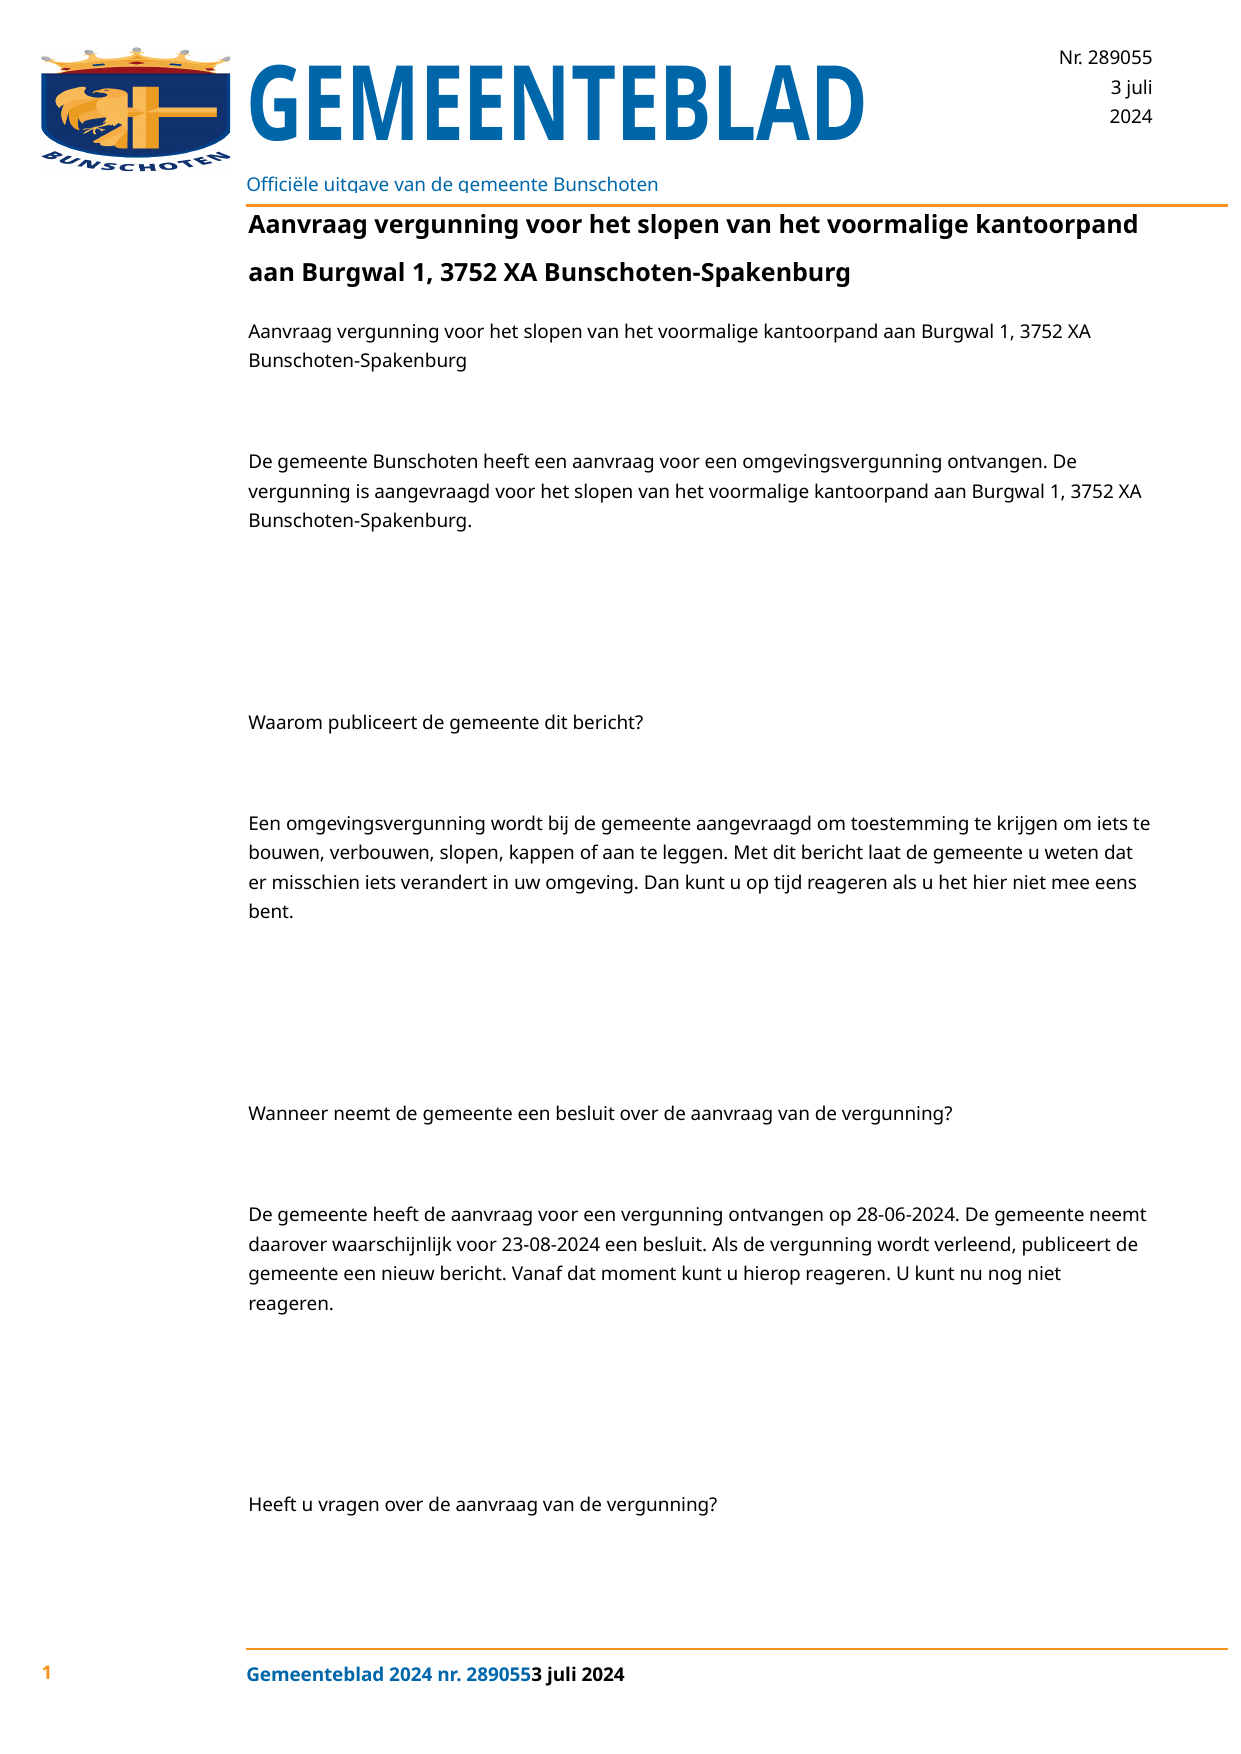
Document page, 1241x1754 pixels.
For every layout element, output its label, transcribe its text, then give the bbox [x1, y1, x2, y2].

text Waarom publiceert de gemeente dit bericht? [248, 709, 1152, 735]
text Heeft u vragen over de aanvraag van de vergunning? [248, 1492, 1152, 1517]
text Een omgevingsvergunning wordt bij de gemeente aangevraagd om toestemming te krijgen om iets te bouwen, verbouwen, slopen, kappen of aan te leggen. Met dit bericht laat de gemeente u weten dat er misschien iets verandert in uw omgeving. Dan kunt u op tijd reageren als u het hier niet mee eens bent. [248, 810, 1152, 924]
text Aanvraag vergunning voor het slopen van het voormalige kantoorpand aan Burgwal 1, 3752 XA Bunschoten-Spakenburg [248, 207, 1152, 288]
text Aanvraag vergunning voor het slopen van het voormalige kantoorpand aan Burgwal 1, 3752 XA Bunschoten-Spakenburg [248, 318, 1152, 373]
picture [41, 47, 231, 172]
text Wanneer neemt de gemeente een besluit over de aanvraag van de vergunning? [248, 1100, 1152, 1126]
text De gemeente Bunschoten heeft een aanvraag voor een omgevingsvergunning ontvangen. De vergunning is aangevraagd voor het slopen van het voormalige kantoorpand aan Burgwal 1, 3752 XA Bunschoten-Spakenburg. [248, 448, 1152, 533]
text De gemeente heeft de aanvraag voor een vergunning ontvangen op 28-06-2024. De gemeente neemt daarover waarschijnlijk voor 23-08-2024 een besluit. Als de vergunning wordt verleend, publiceert de gemeente een nieuw bericht. Vanaf dat moment kunt u hierop reageren. U kunt nu nog niet reageren. [248, 1201, 1152, 1316]
